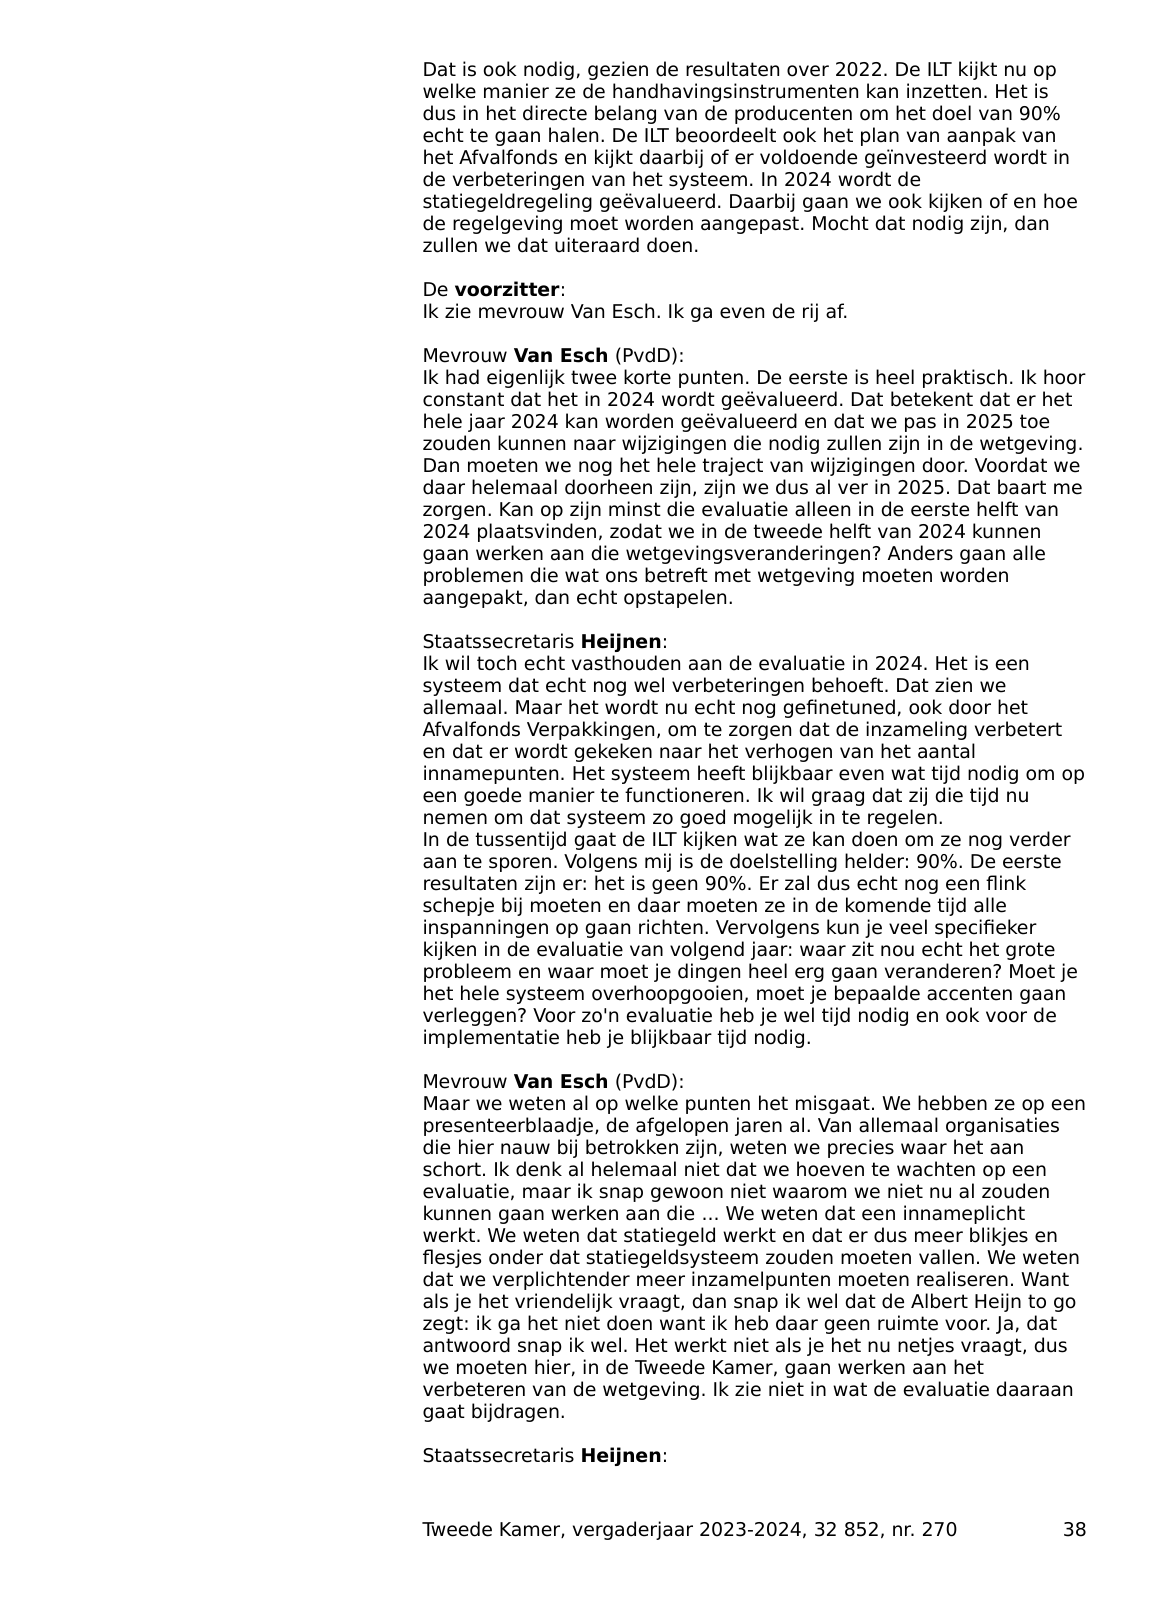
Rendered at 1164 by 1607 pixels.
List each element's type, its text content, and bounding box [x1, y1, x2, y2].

text Ik had eigenlijk twee korte punten. De eerste is heel praktisch. Ik hoor constant dat het in 2024 wordt geëvalueerd. Dat betekent dat er het hele jaar 2024 kan worden geëvalueerd en dat we pas in 2025 toe zouden kunnen naar wijzigingen die nodig zullen zijn in de wetgeving. Dan moeten we nog het hele traject van wijzigingen door. Voordat we daar helemaal doorheen zijn, zijn we dus al ver in 2025. Dat baart me zorgen. Kan op zijn minst die evaluatie alleen in de eerste helft van 2024 plaatsvinden, zodat we in de tweede helft van 2024 kunnen gaan werken aan die wetgevingsveranderingen? Anders gaan alle problemen die wat ons betreft met wetgeving moeten worden aangepakt, dan echt opstapelen. [422, 367, 1087, 609]
text Staatssecretaris Heijnen: [422, 1445, 1087, 1467]
text Staatssecretaris Heijnen: [422, 631, 1087, 653]
text Mevrouw Van Esch (PvdD): [422, 345, 1087, 367]
text In de tussentijd gaat de ILT kijken wat ze kan doen om ze nog verder aan te sporen. Volgens mij is de doelstelling helder: 90%. De eerste resultaten zijn er: het is geen 90%. Er zal dus echt nog een flink schepje bij moeten en daar moeten ze in de komende tijd alle inspanningen op gaan richten. Vervolgens kun je veel specifieker kijken in de evaluatie van volgend jaar: waar zit nou echt het grote probleem en waar moet je dingen heel erg gaan veranderen? Moet je het hele systeem overhoopgooien, moet je bepaalde accenten gaan verleggen? Voor zo'n evaluatie heb je wel tijd nodig en ook voor de implementatie heb je blijkbaar tijd nodig. [422, 829, 1087, 1049]
text Maar we weten al op welke punten het misgaat. We hebben ze op een presenteerblaadje, de afgelopen jaren al. Van allemaal organisaties die hier nauw bij betrokken zijn, weten we precies waar het aan schort. Ik denk al helemaal niet dat we hoeven te wachten op een evaluatie, maar ik snap gewoon niet waarom we niet nu al zouden kunnen gaan werken aan die ... We weten dat een innameplicht werkt. We weten dat statiegeld werkt en dat er dus meer blikjes en flesjes onder dat statiegeldsysteem zouden moeten vallen. We weten dat we verplichtender meer inzamelpunten moeten realiseren. Want als je het vriendelijk vraagt, dan snap ik wel dat de Albert Heijn to go zegt: ik ga het niet doen want ik heb daar geen ruimte voor. Ja, dat antwoord snap ik wel. Het werkt niet als je het nu netjes vraagt, dus we moeten hier, in de Tweede Kamer, gaan werken aan het verbeteren van de wetgeving. Ik zie niet in wat de evaluatie daaraan gaat bijdragen. [422, 1093, 1087, 1423]
text Mevrouw Van Esch (PvdD): [422, 1071, 1087, 1093]
text Ik wil toch echt vasthouden aan de evaluatie in 2024. Het is een systeem dat echt nog wel verbeteringen behoeft. Dat zien we allemaal. Maar het wordt nu echt nog gefinetuned, ook door het Afvalfonds Verpakkingen, om te zorgen dat de inzameling verbetert en dat er wordt gekeken naar het verhogen van het aantal innamepunten. Het systeem heeft blijkbaar even wat tijd nodig om op een goede manier te functioneren. Ik wil graag dat zij die tijd nu nemen om dat systeem zo goed mogelijk in te regelen. [422, 653, 1087, 829]
text De voorzitter: [422, 279, 1087, 301]
text Dat is ook nodig, gezien de resultaten over 2022. De ILT kijkt nu op welke manier ze de handhavingsinstrumenten kan inzetten. Het is dus in het directe belang van de producenten om het doel van 90% echt te gaan halen. De ILT beoordeelt ook het plan van aanpak van het Afvalfonds en kijkt daarbij of er voldoende geïnvesteerd wordt in de verbeteringen van het systeem. In 2024 wordt de statiegeldregeling geëvalueerd. Daarbij gaan we ook kijken of en hoe de regelgeving moet worden aangepast. Mocht dat nodig zijn, dan zullen we dat uiteraard doen. [422, 59, 1087, 257]
text Ik zie mevrouw Van Esch. Ik ga even de rij af. [422, 301, 1087, 323]
